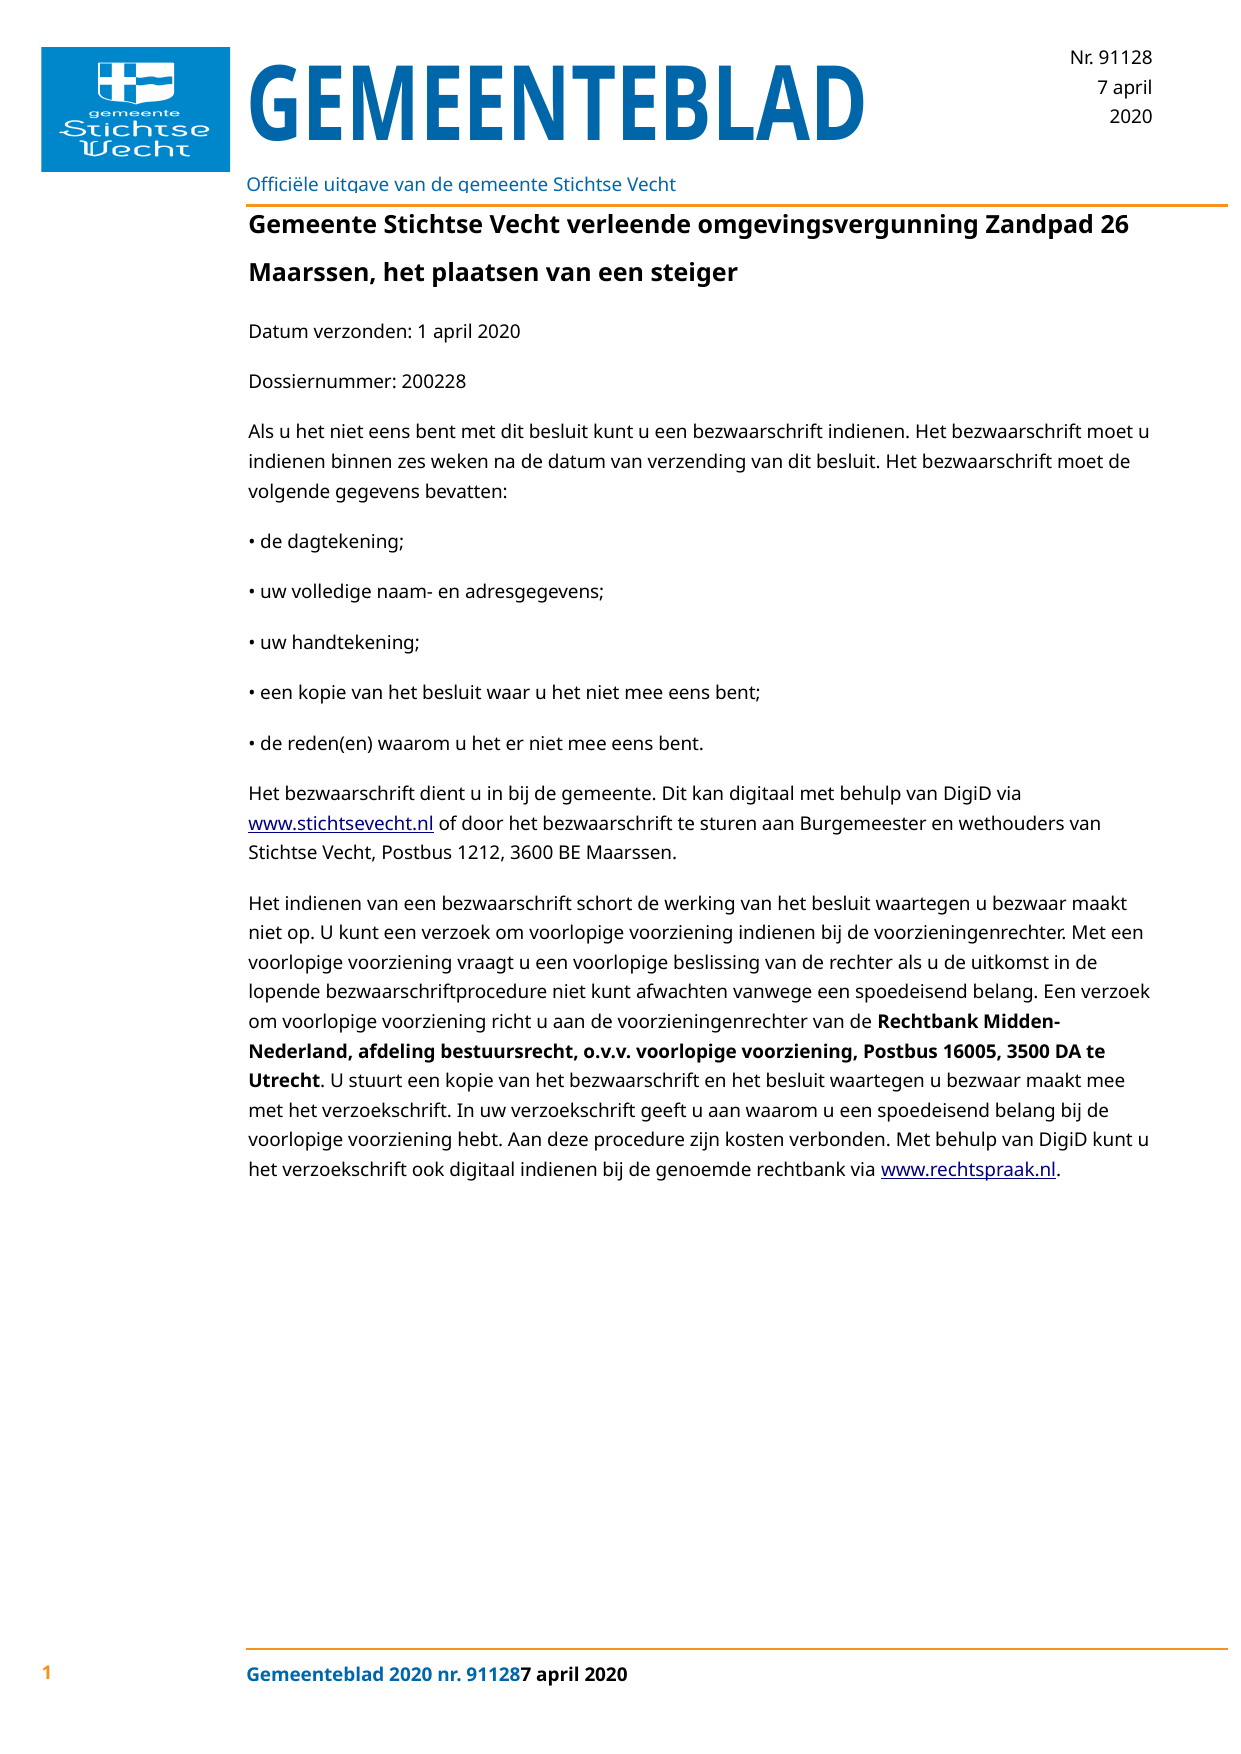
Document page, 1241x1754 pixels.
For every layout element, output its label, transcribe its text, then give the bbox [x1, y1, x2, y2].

picture [99, 63, 135, 101]
text • uw handtekening; [248, 629, 1152, 655]
text • de reden(en) waarom u het er niet mee eens bent. [248, 730, 1152, 756]
text Gemeente Stichtse Vecht verleende omgevingsvergunning Zandpad 26 Maarssen, het plaatsen van een steiger [248, 207, 1152, 288]
text Dossiernummer: 200228 [248, 368, 1152, 394]
text Het indienen van een bezwaarschrift schort de werking van het besluit waartegen u bezwaar maakt niet op. U kunt een verzoek om voorlopige voorziening indienen bij de voorzieningenrechter. Met een voorlopige voorziening vraagt u een voorlopige beslissing van de rechter als u de uitkomst in de lopende bezwaarschriftprocedure niet kunt afwachten vanwege een spoedeisend belang. Een verzoek om voorlopige voorziening richt u aan de voorzieningenrechter van de Rechtbank Midden-Nederland, afdeling bestuursrecht, o.v.v. voorlopige voorziening, Postbus 16005, 3500 DA te Utrecht. U stuurt een kopie van het bezwaarschrift en het besluit waartegen u bezwaar maakt mee met het verzoekschrift. In uw verzoekschrift geeft u aan waarom u een spoedeisend belang bij de voorlopige voorziening hebt. Aan deze procedure zijn kosten verbonden. Met behulp van DigiD kunt u het verzoekschrift ook digitaal indienen bij de genoemde rechtbank via www.rechtspraak.nl. [248, 890, 1152, 1182]
text • een kopie van het besluit waar u het niet mee eens bent; [248, 679, 1152, 705]
text Als u het niet eens bent met dit besluit kunt u een bezwaarschrift indienen. Het bezwaarschrift moet u indienen binnen zes weken na de datum van verzending van dit besluit. Het bezwaarschrift moet de volgende gegevens bevatten: [248, 419, 1152, 504]
text • uw volledige naam- en adresgegevens; [248, 579, 1152, 604]
picture [137, 63, 174, 103]
text Het bezwaarschrift dient u in bij de gemeente. Dit kan digitaal met behulp van DigiD via www.stichtsevecht.nl of door het bezwaarschrift te sturen aan Burgemeester en wethouders van Stichtse Vecht, Postbus 1212, 3600 BE Maarssen. [248, 780, 1152, 865]
text Datum verzonden: 1 april 2020 [248, 318, 1152, 344]
text • de dagtekening; [248, 528, 1152, 554]
